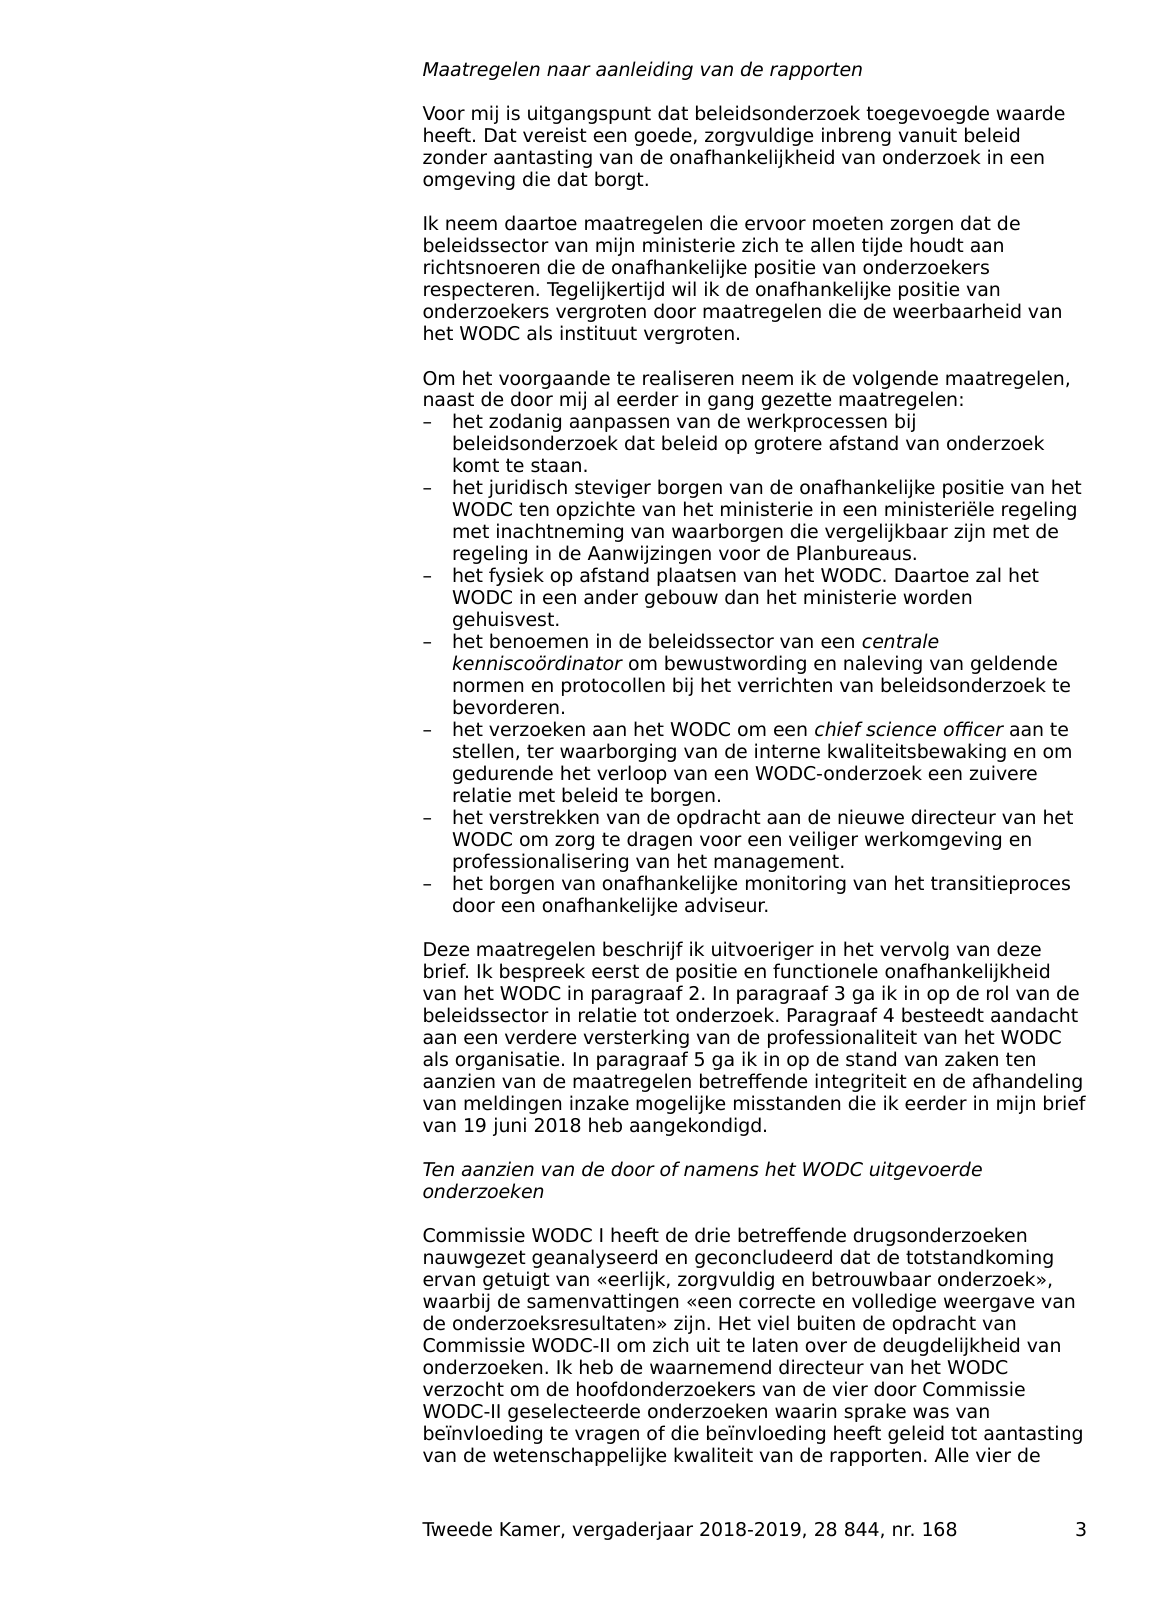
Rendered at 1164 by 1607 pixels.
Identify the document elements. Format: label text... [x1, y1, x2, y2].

subtitle Maatregelen naar aanleiding van de rapporten [422, 59, 1087, 81]
text Om het voorgaande te realiseren neem ik de volgende maatregelen, naast de door mij al eerder in gang gezette maatregelen: [422, 367, 1087, 411]
text Commissie WODC I heeft de drie betreffende drugsonderzoeken nauwgezet geanalyseerd en geconcludeerd dat de totstandkoming ervan getuigt van «eerlijk, zorgvuldig en betrouwbaar onderzoek», waarbij de samenvattingen «een correcte en volledige weergave van de onderzoeksresultaten» zijn. Het viel buiten de opdracht van Commissie WODC-II om zich uit te laten over de deugdelijkheid van onderzoeken. Ik heb de waarnemend directeur van het WODC verzocht om de hoofdonderzoekers van de vier door Commissie WODC-II geselecteerde onderzoeken waarin sprake was van beïnvloeding te vragen of die beïnvloeding heeft geleid tot aantasting van de wetenschappelijke kwaliteit van de rapporten. Alle vier de [422, 1225, 1087, 1467]
text Ik neem daartoe maatregelen die ervoor moeten zorgen dat de beleidssector van mijn ministerie zich te allen tijde houdt aan richtsnoeren die de onafhankelijke positie van onderzoekers respecteren. Tegelijkertijd wil ik de onafhankelijke positie van onderzoekers vergroten door maatregelen die de weerbaarheid van het WODC als instituut vergroten. [422, 213, 1087, 345]
text Deze maatregelen beschrijf ik uitvoeriger in het vervolg van deze brief. Ik bespreek eerst de positie en functionele onafhankelijkheid van het WODC in paragraaf 2. In paragraaf 3 ga ik in op de rol van de beleidssector in relatie tot onderzoek. Paragraaf 4 besteedt aandacht aan een verdere versterking van de professionaliteit van het WODC als organisatie. In paragraaf 5 ga ik in op de stand van zaken ten aanzien van de maatregelen betreffende integriteit en de afhandeling van meldingen inzake mogelijke misstanden die ik eerder in mijn brief van 19 juni 2018 heb aangekondigd. [422, 939, 1087, 1137]
text – het borgen van onafhankelijke monitoring van het transitieproces door een onafhankelijke adviseur. [422, 873, 1087, 917]
text – het verstrekken van de opdracht aan de nieuwe directeur van het WODC om zorg te dragen voor een veiliger werkomgeving en professionalisering van het management. [422, 807, 1087, 873]
subtitle Ten aanzien van de door of namens het WODC uitgevoerde onderzoeken [422, 1159, 1087, 1203]
text – het zodanig aanpassen van de werkprocessen bij beleidsonderzoek dat beleid op grotere afstand van onderzoek komt te staan. [422, 411, 1087, 477]
text – het benoemen in de beleidssector van een centrale kenniscoördinator om bewustwording en naleving van geldende normen en protocollen bij het verrichten van beleidsonderzoek te bevorderen. [422, 631, 1087, 719]
text – het verzoeken aan het WODC om een chief science officer aan te stellen, ter waarborging van de interne kwaliteitsbewaking en om gedurende het verloop van een WODC-onderzoek een zuivere relatie met beleid te borgen. [422, 719, 1087, 807]
text Voor mij is uitgangspunt dat beleidsonderzoek toegevoegde waarde heeft. Dat vereist een goede, zorgvuldige inbreng vanuit beleid zonder aantasting van de onafhankelijkheid van onderzoek in een omgeving die dat borgt. [422, 103, 1087, 191]
text – het fysiek op afstand plaatsen van het WODC. Daartoe zal het WODC in een ander gebouw dan het ministerie worden gehuisvest. [422, 565, 1087, 631]
text – het juridisch steviger borgen van de onafhankelijke positie van het WODC ten opzichte van het ministerie in een ministeriële regeling met inachtneming van waarborgen die vergelijkbaar zijn met de regeling in de Aanwijzingen voor de Planbureaus. [422, 477, 1087, 565]
